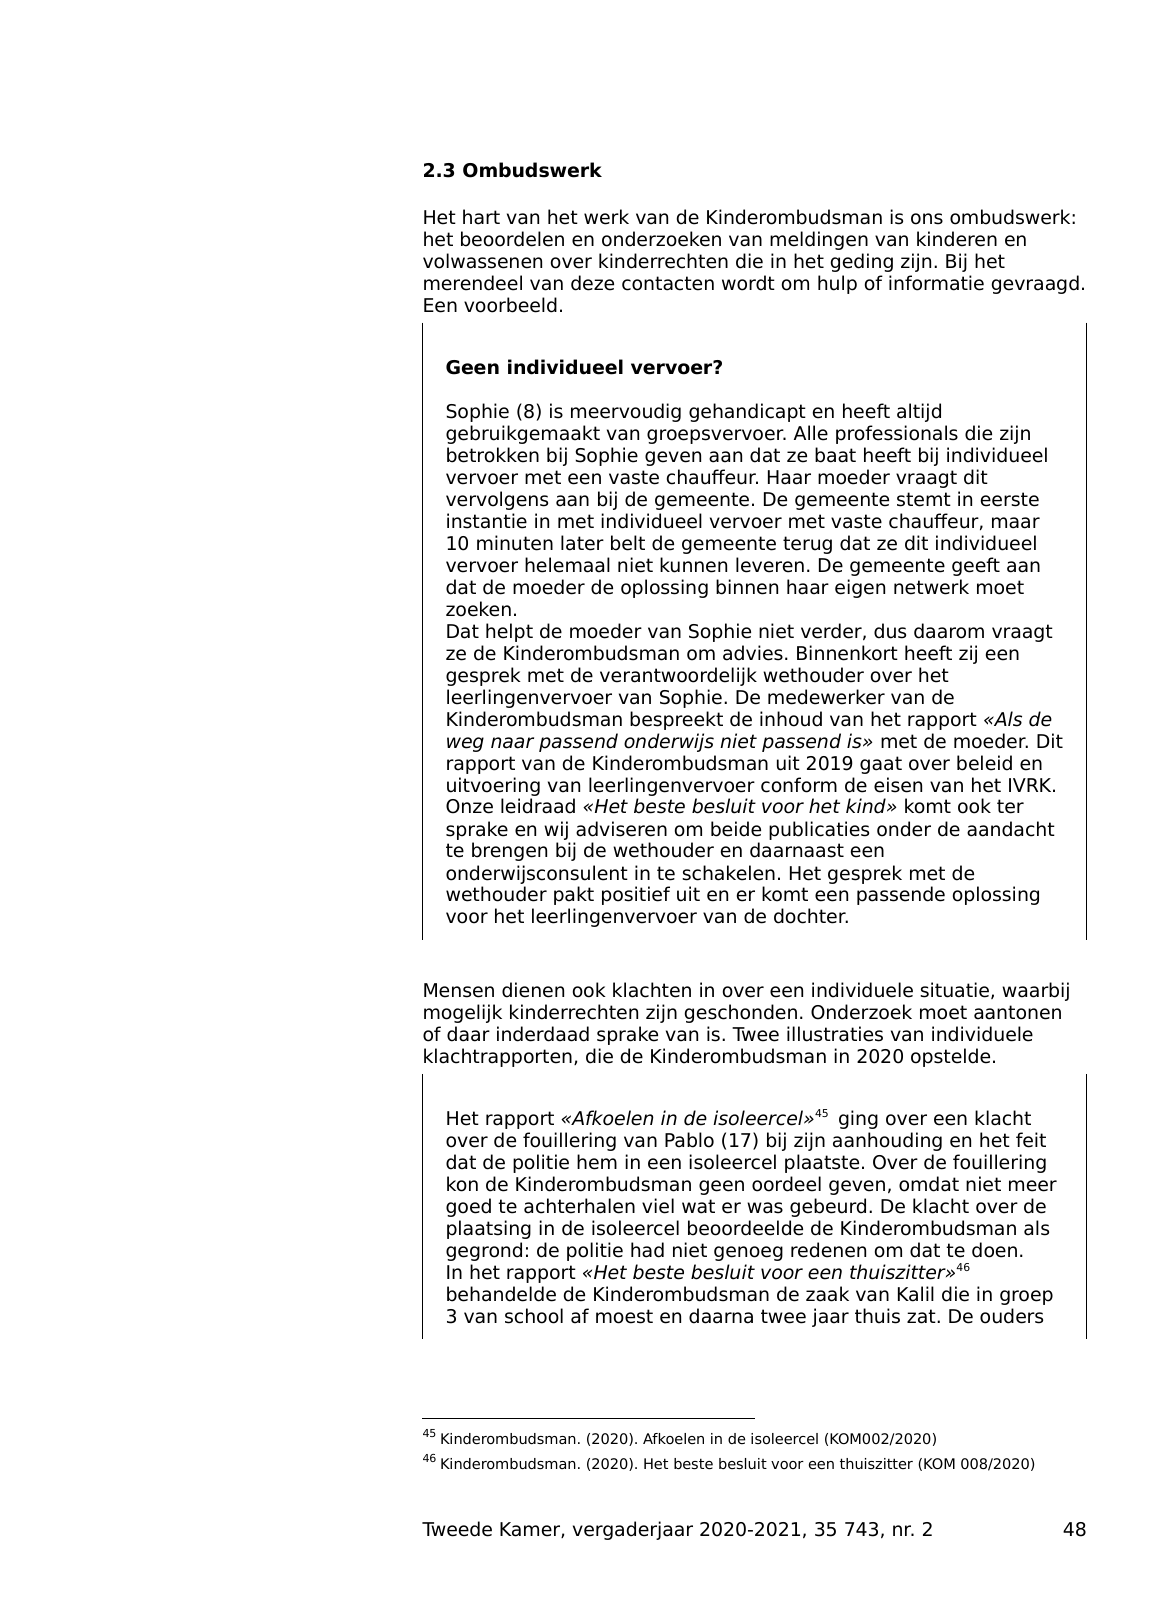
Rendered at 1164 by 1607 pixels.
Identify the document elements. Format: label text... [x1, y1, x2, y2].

text Mensen dienen ook klachten in over een individuele situatie, waarbij mogelijk kinderrechten zijn geschonden. Onderzoek moet aantonen of daar inderdaad sprake van is. Twee illustraties van individuele klachtrapporten, die de Kinderombudsman in 2020 opstelde. [422, 980, 1087, 1068]
text Het hart van het werk van de Kinderombudsman is ons ombudswerk: het beoordelen en onderzoeken van meldingen van kinderen en volwassenen over kinderrechten die in het geding zijn. Bij het merendeel van deze contacten wordt om hulp of informatie gevraagd. Een voorbeeld. [422, 207, 1087, 317]
table_header Geen individueel vervoer? Sophie (8) is meervoudig gehandicapt en heeft altijd gebruikgemaakt van groepsvervoer. Alle professionals die zijn betrokken bij Sophie geven aan dat ze baat heeft bij individueel vervoer met een vaste chauffeur. Haar moeder vraagt dit vervolgens aan bij de gemeente. De gemeente stemt in eerste instantie in met individueel vervoer met vaste chauffeur, maar 10 minuten later belt de gemeente terug dat ze dit individueel vervoer helemaal niet kunnen leveren. De gemeente geeft aan dat de moeder de oplossing binnen haar eigen netwerk moet zoeken. Dat helpt de moeder van Sophie niet verder, dus daarom vraagt ze de Kinderombudsman om advies. Binnenkort heeft zij een gesprek met de verantwoordelijk wethouder over het leerlingenvervoer van Sophie. De medewerker van de Kinderombudsman bespreekt de inhoud van het rapport «Als de weg naar passend onderwijs niet passend is» met de moeder. Dit rapport van de Kinderombudsman uit 2019 gaat over beleid en uitvoering van leerlingenvervoer conform de eisen van het IVRK. Onze leidraad «Het beste besluit voor het kind» komt ook ter sprake en wij adviseren om beide publicaties onder de aandacht te brengen bij de wethouder en daarnaast een onderwijsconsulent in te schakelen. Het gesprek met de wethouder pakt positief uit en er komt een passende oplossing voor het leerlingenvervoer van de dochter. [423, 323, 1086, 940]
table_header Het rapport «Afkoelen in de isoleercel» ging over een klacht over de fouillering van Pablo (17) bij zijn aanhouding en het feit dat de politie hem in een isoleercel plaatste. Over de fouillering kon de Kinderombudsman geen oordeel geven, omdat niet meer goed te achterhalen viel wat er was gebeurd. De klacht over de plaatsing in de isoleercel beoordeelde de Kinderombudsman als gegrond: de politie had niet genoeg redenen om dat te doen. In het rapport «Het beste besluit voor een thuiszitter» behandelde de Kinderombudsman de zaak van Kalil die in groep 3 van school af moest en daarna twee jaar thuis zat. De ouders [423, 1074, 1086, 1339]
subtitle 2.3 Ombudswerk [422, 160, 1087, 182]
